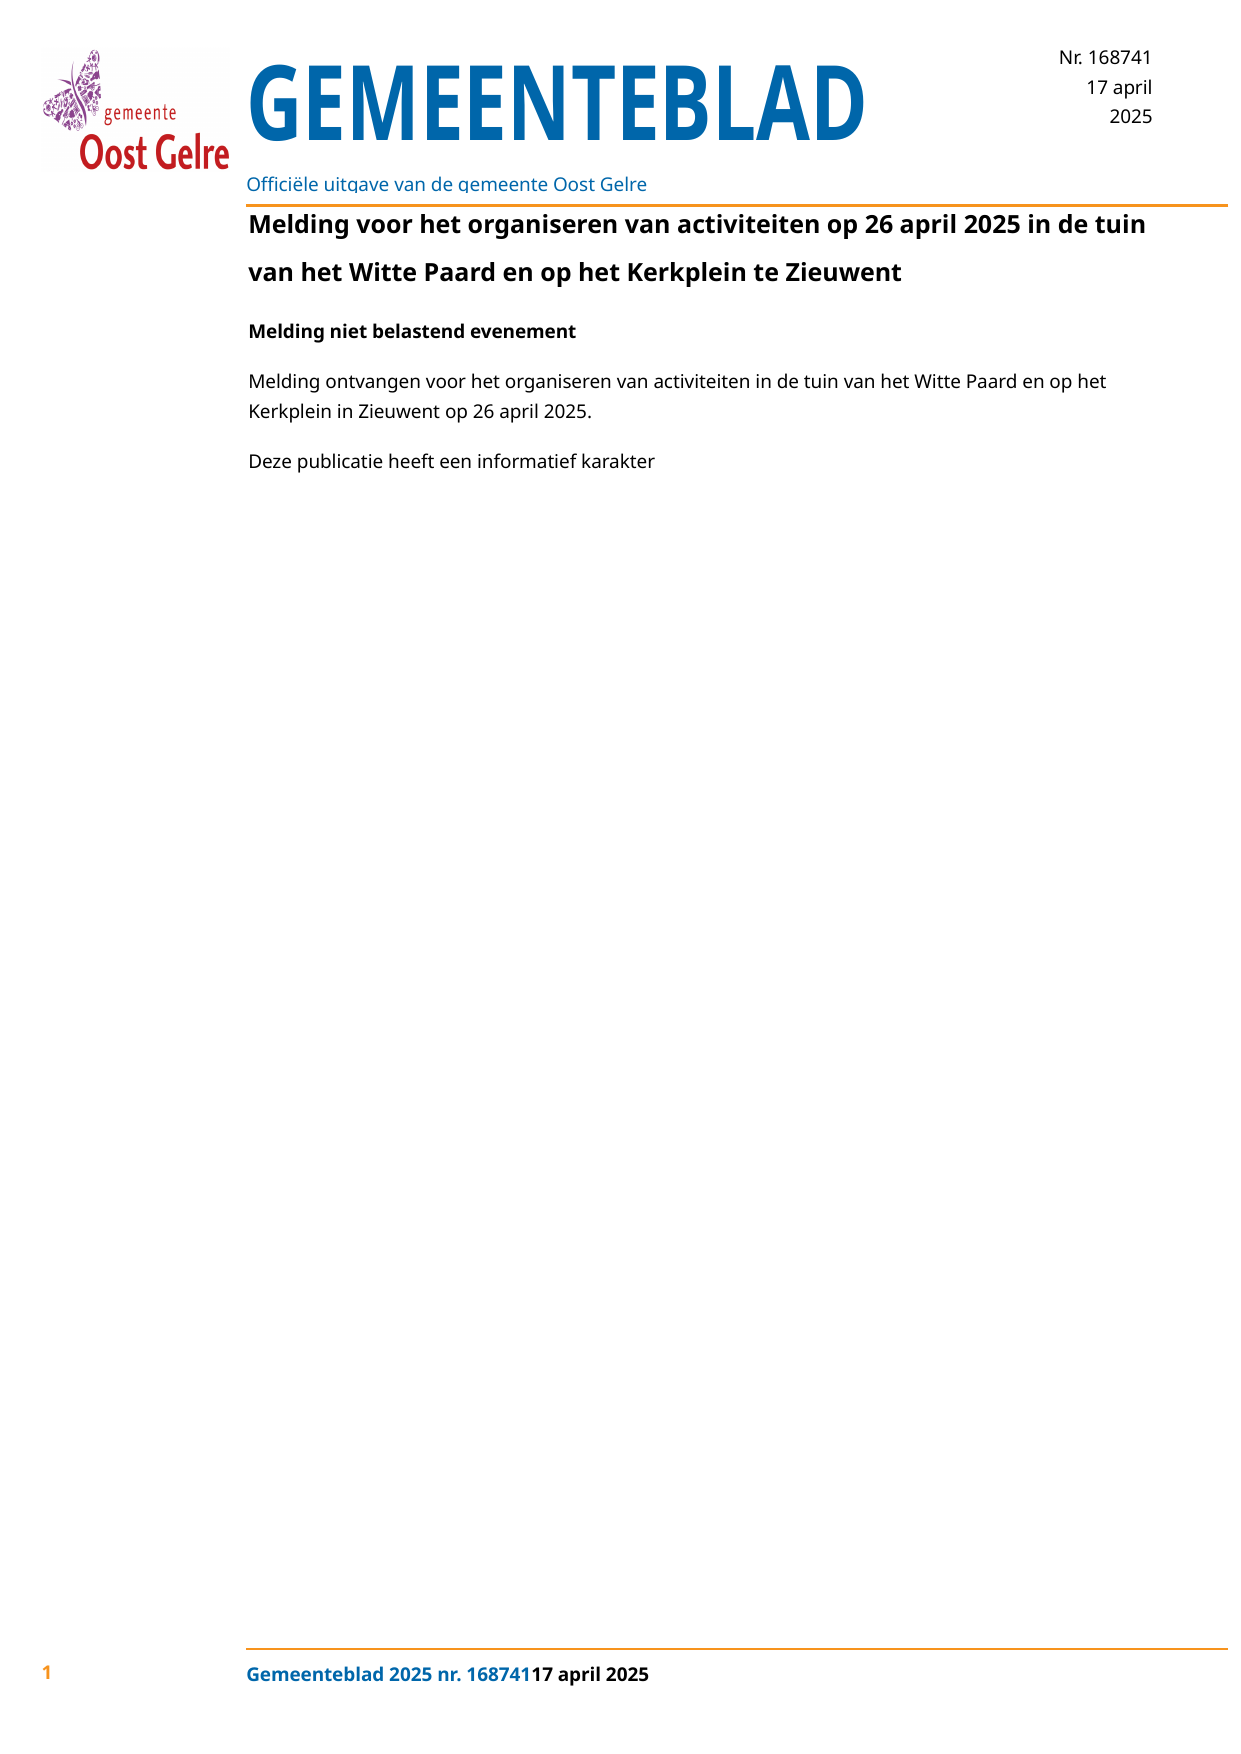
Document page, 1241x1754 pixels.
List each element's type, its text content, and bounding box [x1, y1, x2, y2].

text Deze publicatie heeft een informatief karakter [248, 448, 1152, 474]
picture [41, 47, 231, 172]
text Melding voor het organiseren van activiteiten op 26 april 2025 in de tuin van het Witte Paard en op het Kerkplein te Zieuwent [248, 207, 1152, 288]
text Melding niet belastend evenement [248, 318, 1152, 344]
text Melding ontvangen voor het organiseren van activiteiten in de tuin van het Witte Paard en op het Kerkplein in Zieuwent op 26 april 2025. [248, 368, 1152, 424]
